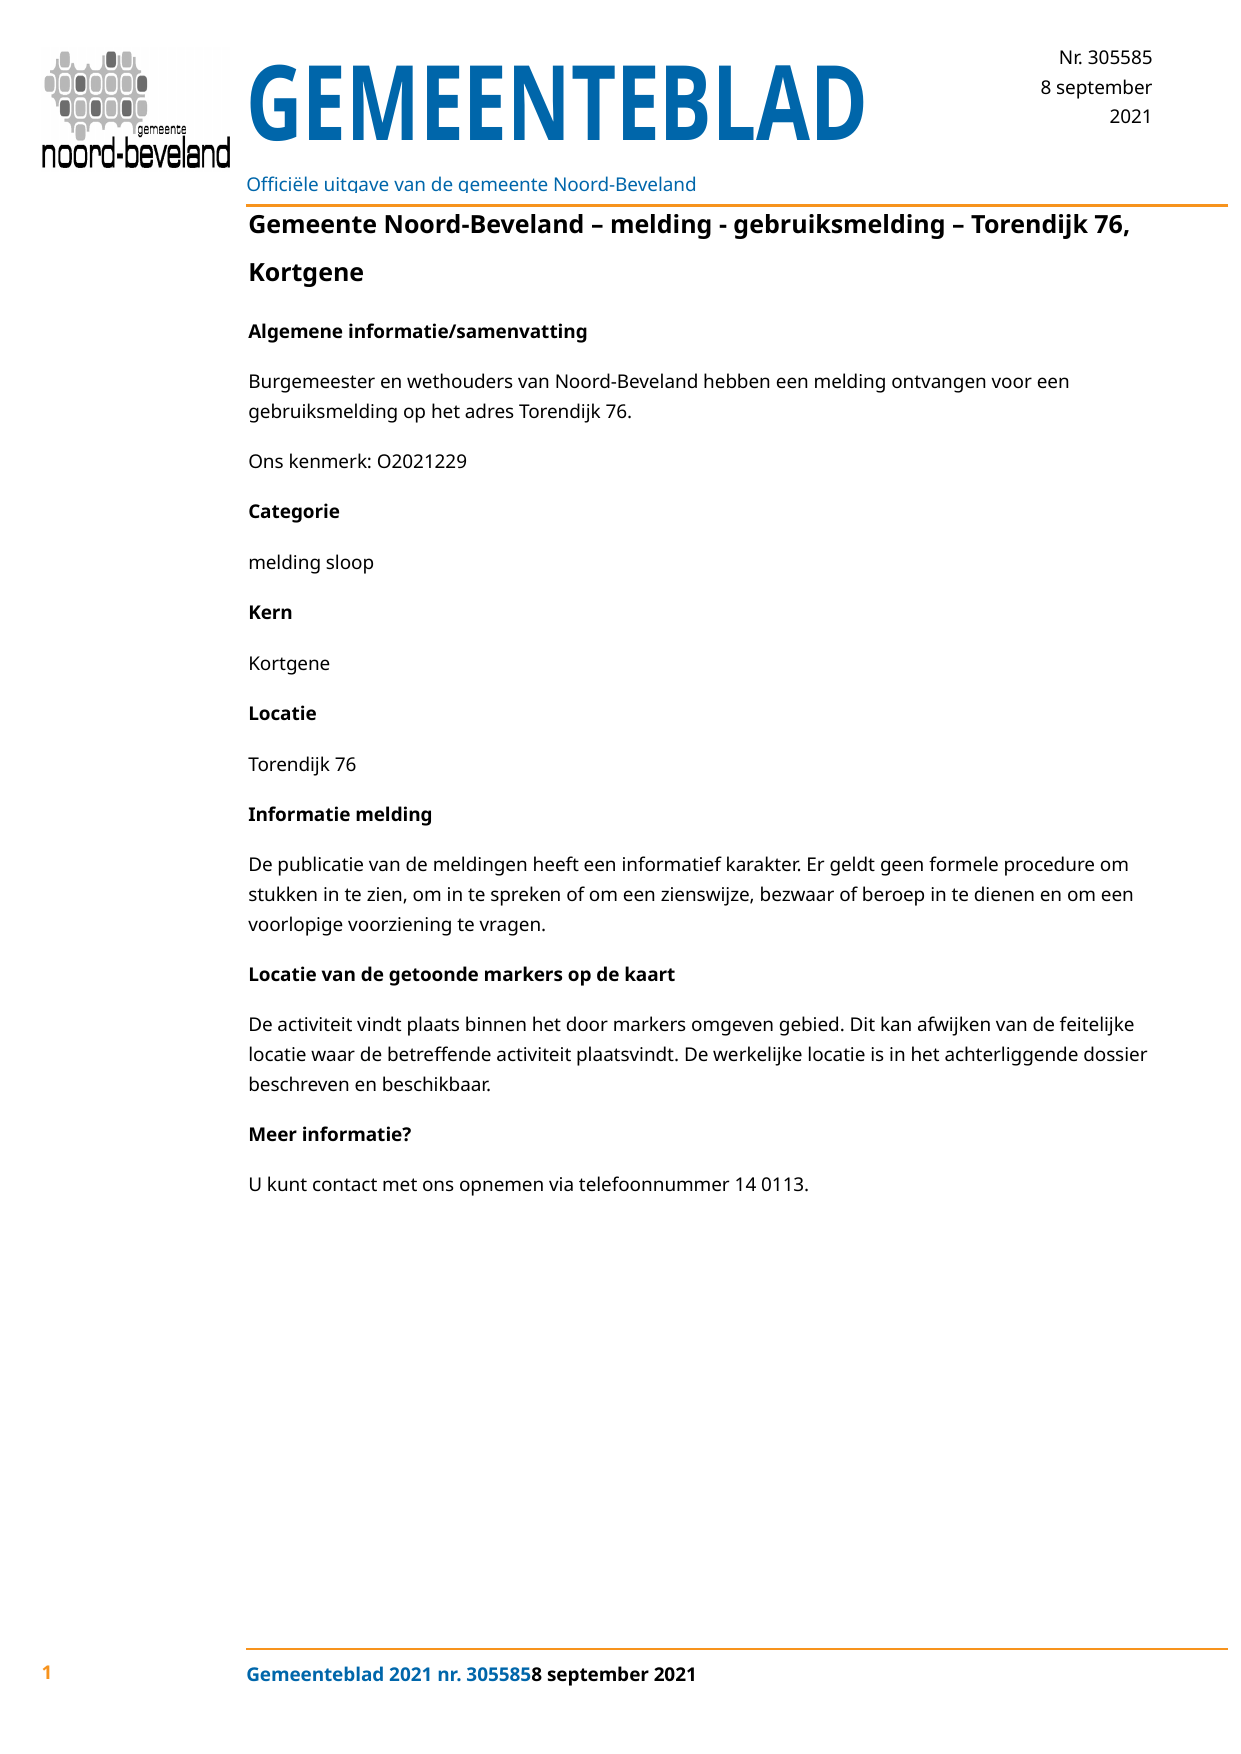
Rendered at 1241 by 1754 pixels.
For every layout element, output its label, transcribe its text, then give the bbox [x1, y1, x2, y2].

text Locatie [248, 700, 1152, 726]
text Kortgene [248, 650, 1152, 676]
text De activiteit vindt plaats binnen het door markers omgeven gebied. Dit kan afwijken van de feitelijke locatie waar de betreffende activiteit plaatsvindt. De werkelijke locatie is in het achterliggende dossier beschreven en beschikbaar. [248, 1012, 1152, 1097]
text Algemene informatie/samenvatting [248, 318, 1152, 344]
text Gemeente Noord-Beveland – melding - gebruiksmelding – Torendijk 76, Kortgene [248, 207, 1152, 288]
text U kunt contact met ons opnemen via telefoonnummer 14 0113. [248, 1172, 1152, 1197]
text Categorie [248, 499, 1152, 524]
text Locatie van de getoonde markers op de kaart [248, 961, 1152, 987]
text Informatie melding [248, 801, 1152, 827]
text Burgemeester en wethouders van Noord-Beveland hebben een melding ontvangen voor een gebruiksmelding op het adres Torendijk 76. [248, 368, 1152, 424]
text Meer informatie? [248, 1121, 1152, 1147]
picture [41, 47, 231, 172]
text Ons kenmerk: O2021229 [248, 448, 1152, 474]
text Kern [248, 599, 1152, 625]
text De publicatie van de meldingen heeft een informatief karakter. Er geldt geen formele procedure om stukken in te zien, om in te spreken of om een zienswijze, bezwaar of beroep in te dienen en om een voorlopige voorziening te vragen. [248, 852, 1152, 937]
text Torendijk 76 [248, 751, 1152, 777]
text melding sloop [248, 549, 1152, 575]
